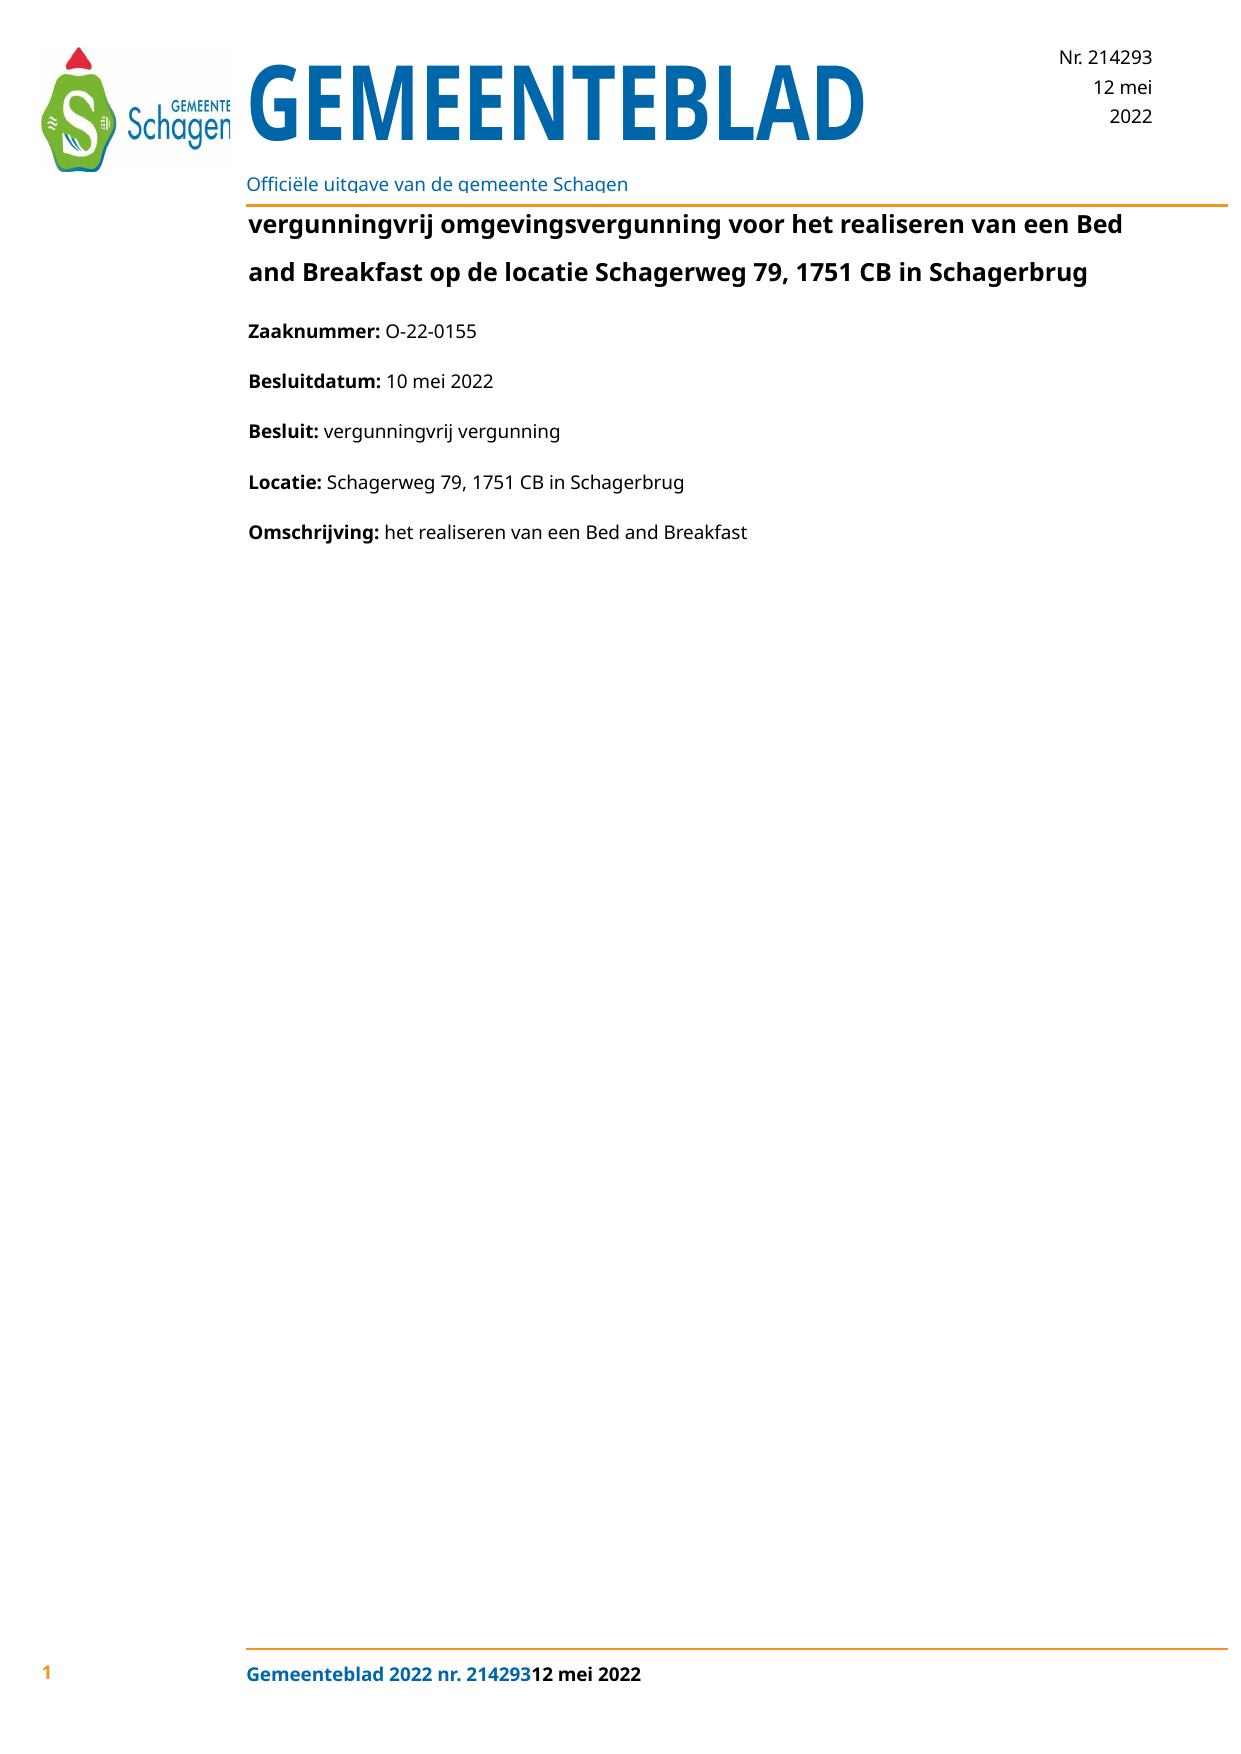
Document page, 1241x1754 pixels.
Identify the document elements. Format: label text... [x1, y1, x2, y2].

text Locatie: Schagerweg 79, 1751 CB in Schagerbrug [248, 469, 1152, 495]
text Besluitdatum: 10 mei 2022 [248, 368, 1152, 394]
text Zaaknummer: O-22-0155 [248, 318, 1152, 344]
picture [41, 47, 231, 172]
text Besluit: vergunningvrij vergunning [248, 419, 1152, 444]
text vergunningvrij omgevingsvergunning voor het realiseren van een Bed and Breakfast op de locatie Schagerweg 79, 1751 CB in Schagerbrug [248, 207, 1152, 288]
text Omschrijving: het realiseren van een Bed and Breakfast [248, 519, 1152, 545]
